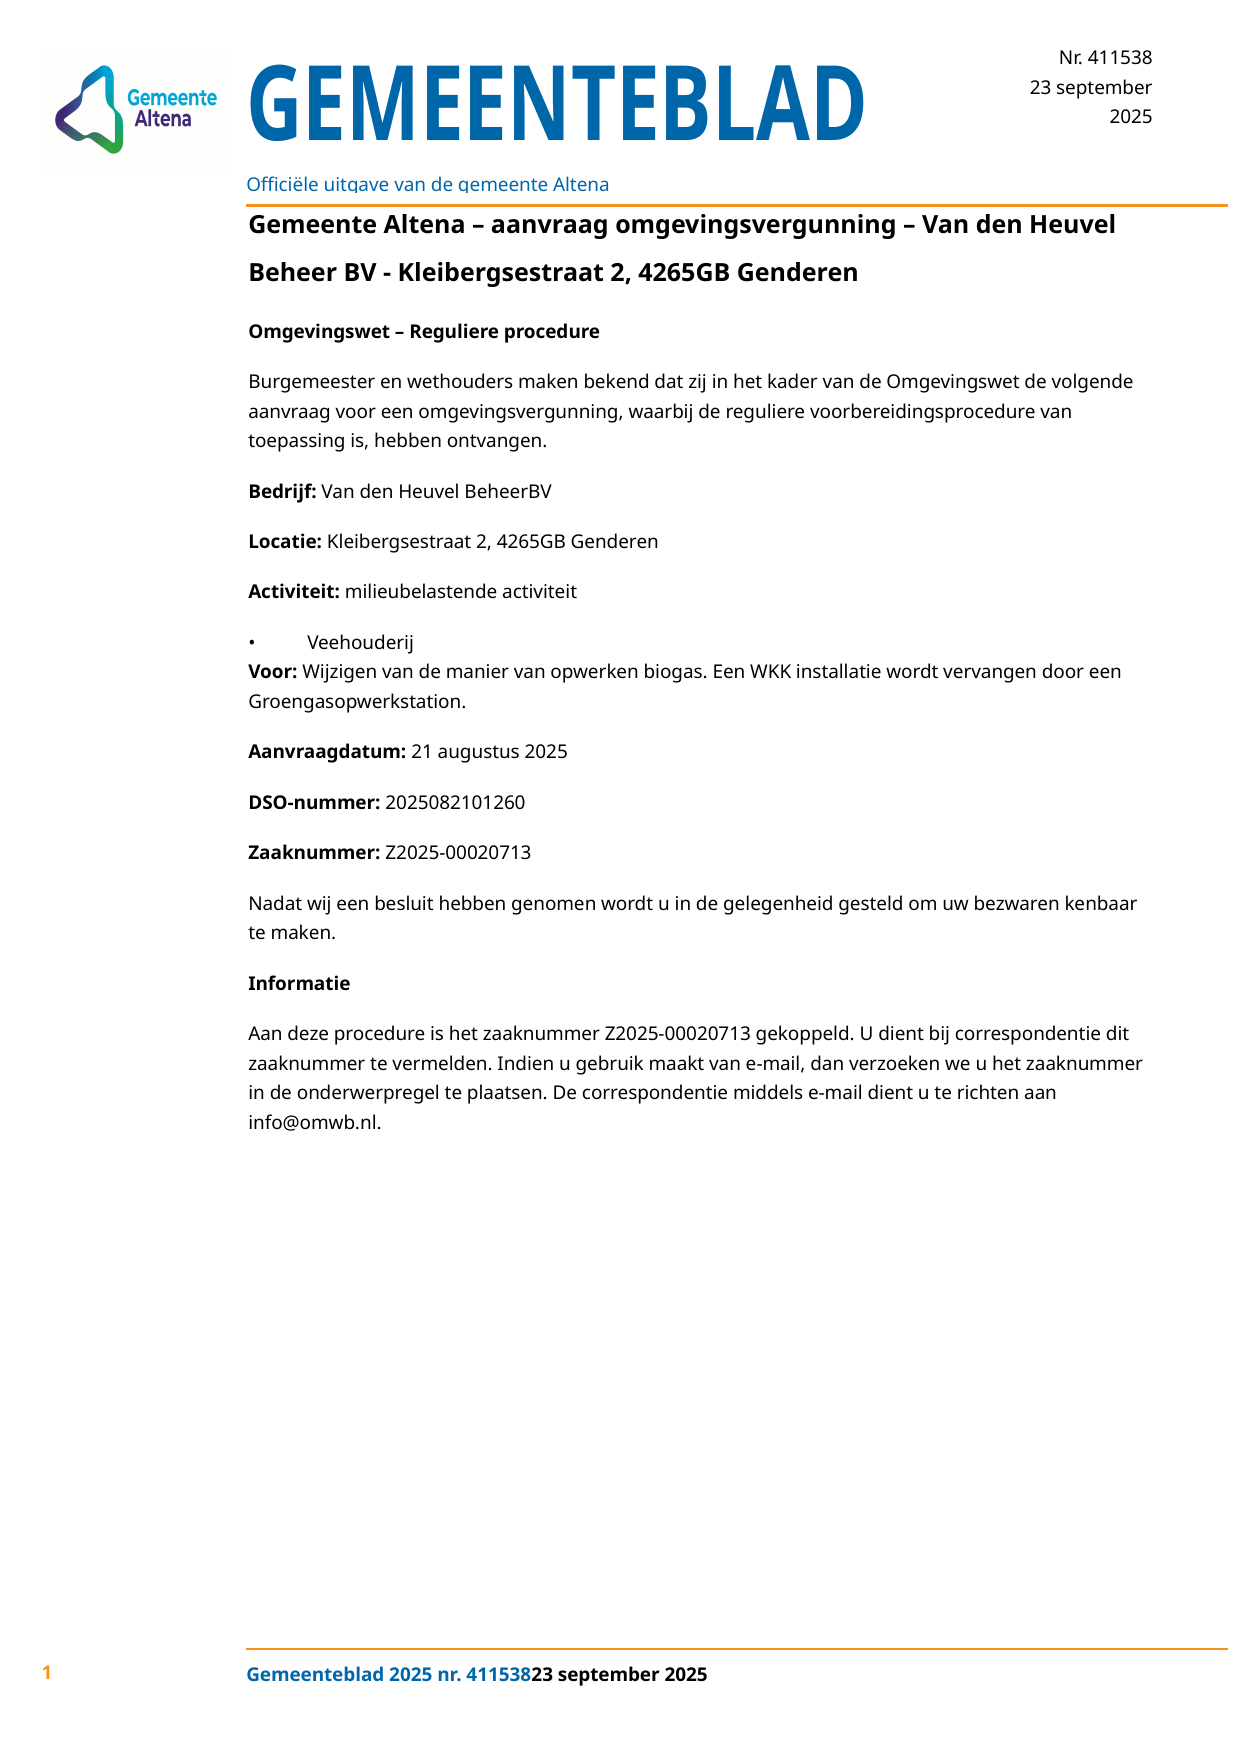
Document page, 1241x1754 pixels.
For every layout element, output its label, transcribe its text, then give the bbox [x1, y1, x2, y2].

text DSO-nummer: 2025082101260 [248, 789, 1152, 815]
text Locatie: Kleibergsestraat 2, 4265GB Genderen [248, 528, 1152, 554]
text Nadat wij een besluit hebben genomen wordt u in de gelegenheid gesteld om uw bezwaren kenbaar te maken. [248, 890, 1152, 945]
text Omgevingswet – Reguliere procedure [248, 318, 1152, 344]
text Activiteit: milieubelastende activiteit [248, 579, 1152, 604]
list Veehouderij [248, 629, 1152, 655]
text Informatie [248, 970, 1152, 996]
text Gemeente Altena – aanvraag omgevingsvergunning – Van den Heuvel Beheer BV - Kleibergsestraat 2, 4265GB Genderen [248, 207, 1152, 288]
text Aanvraagdatum: 21 augustus 2025 [248, 739, 1152, 764]
text Burgemeester en wethouders maken bekend dat zij in het kader van de Omgevingswet de volgende aanvraag voor een omgevingsvergunning, waarbij de reguliere voorbereidingsprocedure van toepassing is, hebben ontvangen. [248, 368, 1152, 453]
picture [41, 47, 231, 172]
text Aan deze procedure is het zaaknummer Z2025-00020713 gekoppeld. U dient bij correspondentie dit zaaknummer te vermelden. Indien u gebruik maakt van e-mail, dan verzoeken we u het zaaknummer in de onderwerpregel te plaatsen. De correspondentie middels e-mail dient u te richten aan info@omwb.nl. [248, 1020, 1152, 1135]
text Bedrijf: Van den Heuvel BeheerBV [248, 478, 1152, 504]
text Voor: Wijzigen van de manier van opwerken biogas. Een WKK installatie wordt vervangen door een Groengasopwerkstation. [248, 659, 1152, 714]
text Zaaknummer: Z2025-00020713 [248, 839, 1152, 865]
